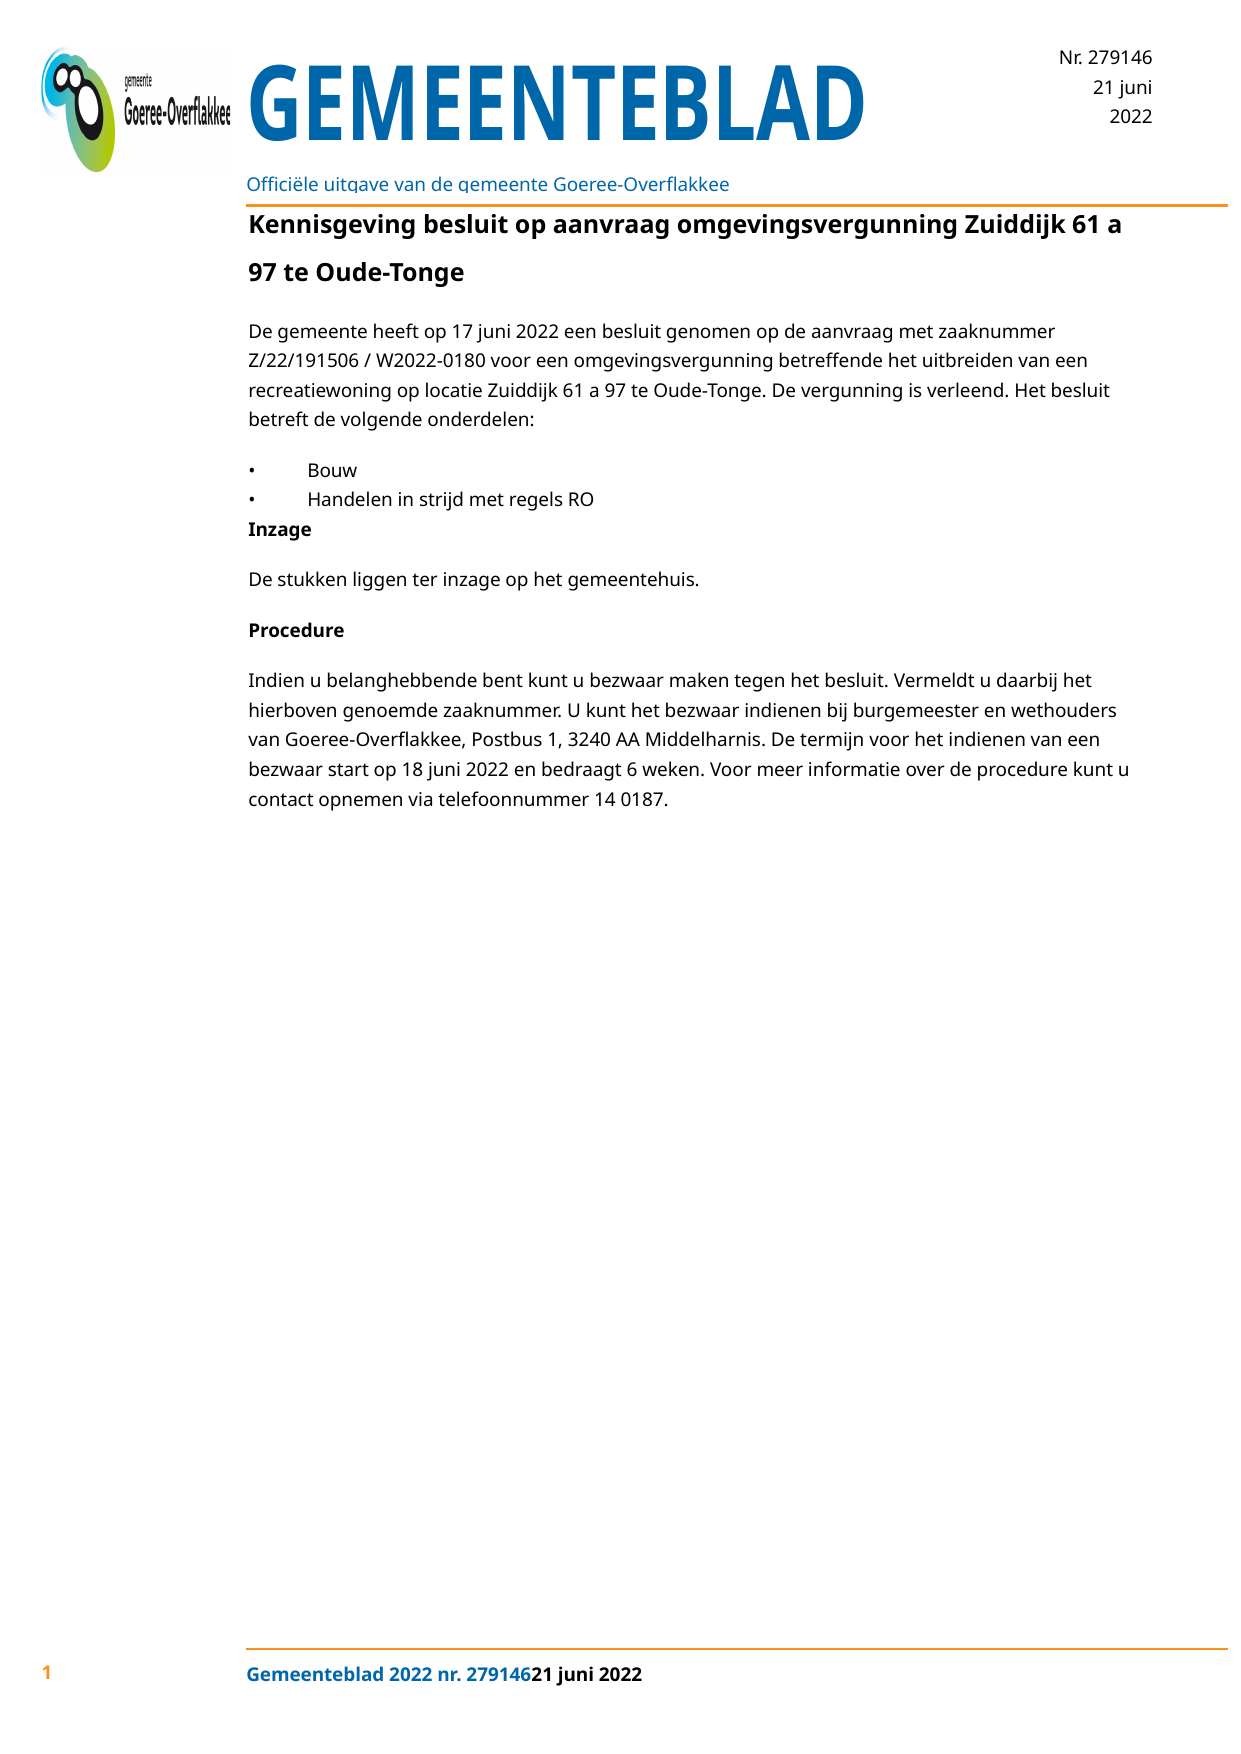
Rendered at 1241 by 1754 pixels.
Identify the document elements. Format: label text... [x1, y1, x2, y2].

text Indien u belanghebbende bent kunt u bezwaar maken tegen het besluit. Vermeldt u daarbij het hierboven genoemde zaaknummer. U kunt het bezwaar indienen bij burgemeester en wethouders van Goeree-Overflakkee, Postbus 1, 3240 AA Middelharnis. De termijn voor het indienen van een bezwaar start op 18 juni 2022 en bedraagt 6 weken. Voor meer informatie over de procedure kunt u contact opnemen via telefoonnummer 14 0187. [248, 667, 1152, 812]
text Procedure [248, 617, 1152, 643]
text Inzage [248, 516, 1152, 542]
list Handelen in strijd met regels RO [248, 487, 1152, 512]
picture [41, 47, 231, 172]
text Kennisgeving besluit op aanvraag omgevingsvergunning Zuiddijk 61 a 97 te Oude-Tonge [248, 207, 1152, 288]
text De stukken liggen ter inzage op het gemeentehuis. [248, 567, 1152, 592]
text De gemeente heeft op 17 juni 2022 een besluit genomen op de aanvraag met zaaknummer Z/22/191506 / W2022-0180 voor een omgevingsvergunning betreffende het uitbreiden van een recreatiewoning op locatie Zuiddijk 61 a 97 te Oude-Tonge. De vergunning is verleend. Het besluit betreft de volgende onderdelen: [248, 318, 1152, 432]
list Bouw [248, 457, 1152, 483]
